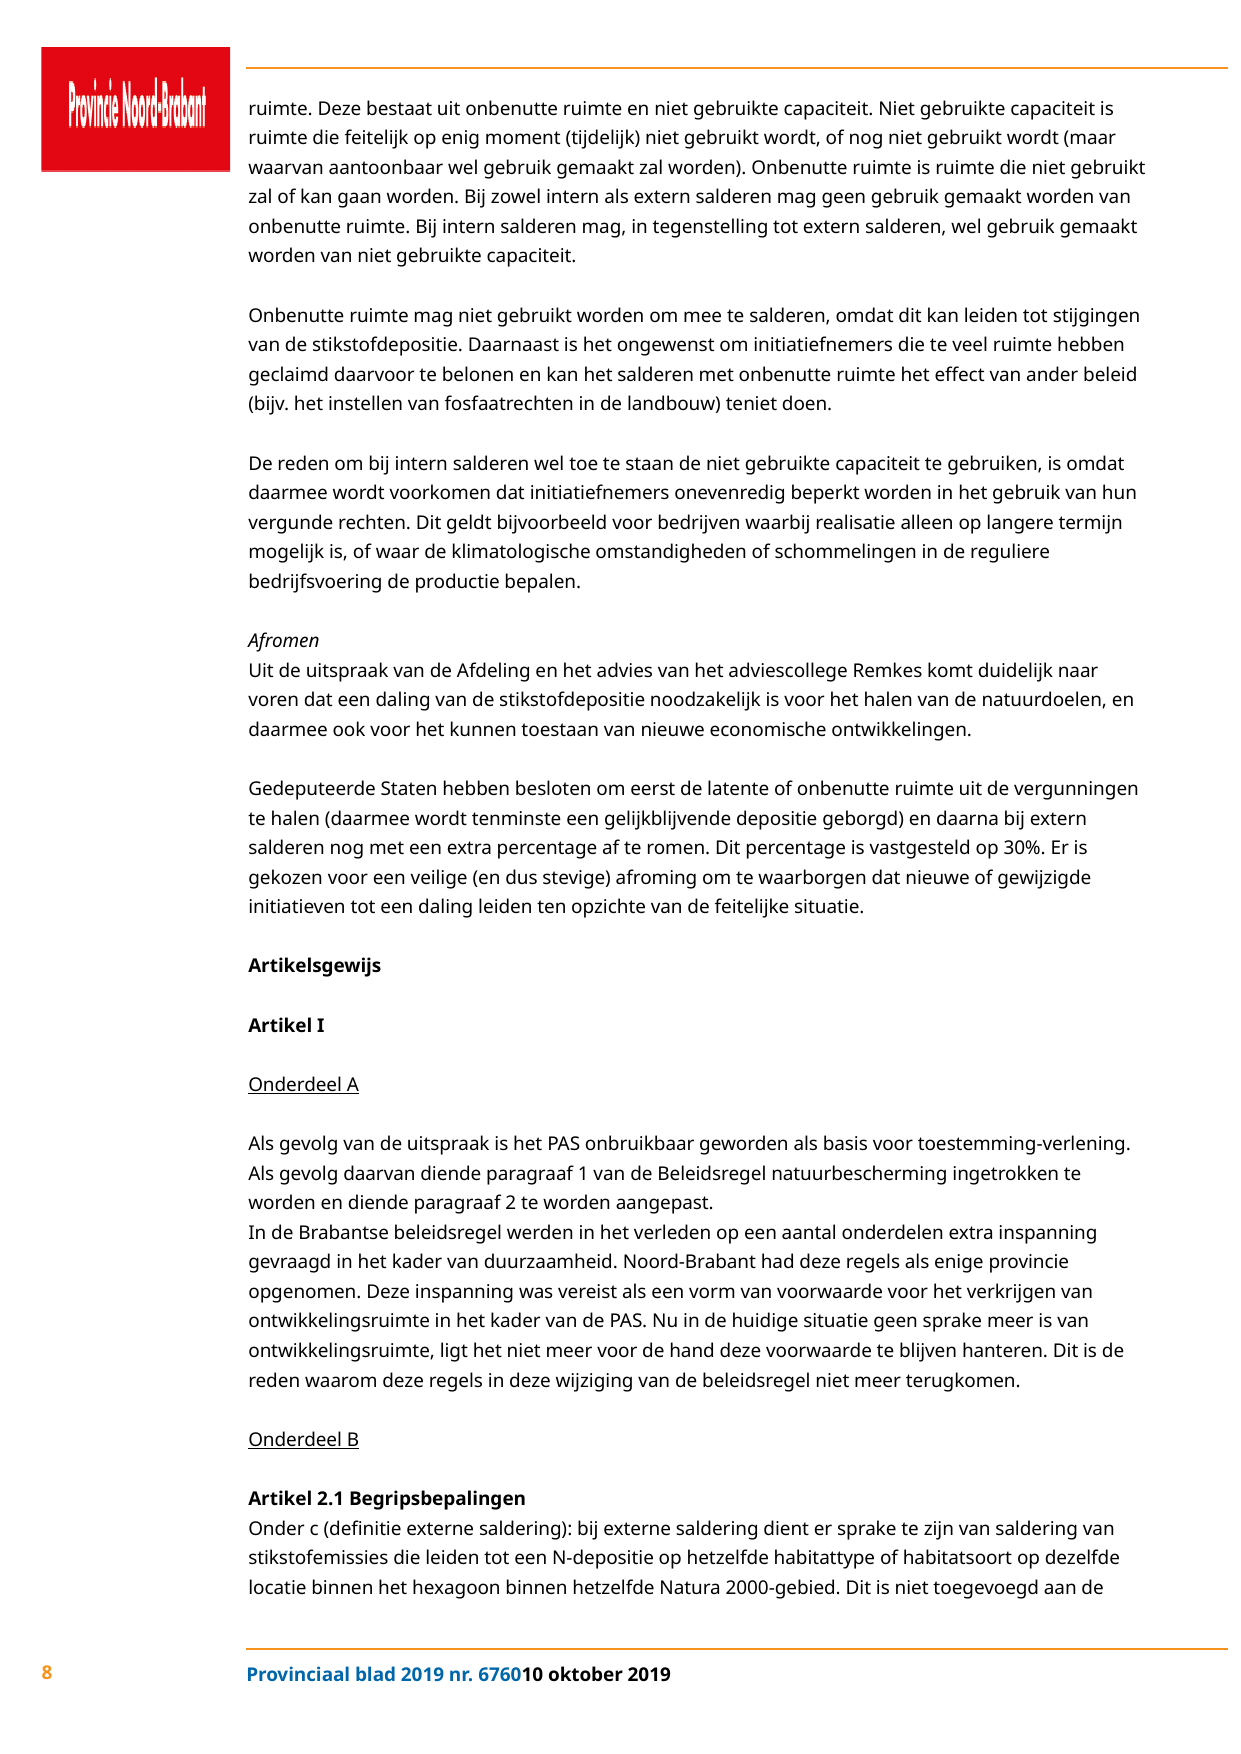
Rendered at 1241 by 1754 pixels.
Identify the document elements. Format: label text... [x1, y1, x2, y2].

text Als gevolg van de uitspraak is het PAS onbruikbaar geworden als basis voor toestemming-verlening. Als gevolg daarvan diende paragraaf 1 van de Beleidsregel natuurbescherming ingetrokken te worden en diende paragraaf 2 te worden aangepast. [248, 1130, 1152, 1215]
text De reden om bij intern salderen wel toe te staan de niet gebruikte capaciteit te gebruiken, is omdat daarmee wordt voorkomen dat initiatiefnemers onevenredig beperkt worden in het gebruik van hun vergunde rechten. Dit geldt bijvoorbeeld voor bedrijven waarbij realisatie alleen op langere termijn mogelijk is, of waar de klimatologische omstandigheden of schommelingen in de reguliere bedrijfsvoering de productie bepalen. [248, 450, 1152, 594]
text Onderdeel A [248, 1071, 1152, 1097]
picture [41, 47, 231, 172]
text Artikelsgewijs [248, 953, 1152, 978]
text Gedeputeerde Staten hebben besloten om eerst de latente of onbenutte ruimte uit de vergunningen te halen (daarmee wordt tenminste een gelijkblijvende depositie geborgd) en daarna bij extern salderen nog met een extra percentage af te romen. Dit percentage is vastgesteld op 30%. Er is gekozen voor een veilige (en dus stevige) afroming om te waarborgen dat nieuwe of gewijzigde initiatieven tot een daling leiden ten opzichte van de feitelijke situatie. [248, 775, 1152, 919]
text Uit de uitspraak van de Afdeling en het advies van het adviescollege Remkes komt duidelijk naar voren dat een daling van de stikstofdepositie noodzakelijk is voor het halen van de natuurdoelen, en daarmee ook voor het kunnen toestaan van nieuwe economische ontwikkelingen. [248, 657, 1152, 742]
text Onbenutte ruimte mag niet gebruikt worden om mee te salderen, omdat dit kan leiden tot stijgingen van de stikstofdepositie. Daarnaast is het ongewenst om initiatiefnemers die te veel ruimte hebben geclaimd daarvoor te belonen en kan het salderen met onbenutte ruimte het effect van ander beleid (bijv. het instellen van fosfaatrechten in de landbouw) teniet doen. [248, 302, 1152, 416]
text Onderdeel B [248, 1426, 1152, 1452]
text Artikel I [248, 1012, 1152, 1038]
text Artikel 2.1 Begripsbepalingen [248, 1485, 1152, 1511]
text Afromen [248, 627, 1152, 653]
text In de Brabantse beleidsregel werden in het verleden op een aantal onderdelen extra inspanning gevraagd in het kader van duurzaamheid. Noord-Brabant had deze regels als enige provincie opgenomen. Deze inspanning was vereist als een vorm van voorwaarde voor het verkrijgen van ontwikkelingsruimte in het kader van de PAS. Nu in de huidige situatie geen sprake meer is van ontwikkelingsruimte, ligt het niet meer voor de hand deze voorwaarde te blijven hanteren. Dit is de reden waarom deze regels in deze wijziging van de beleidsregel niet meer terugkomen. [248, 1219, 1152, 1393]
text Onder c (definitie externe saldering): bij externe saldering dient er sprake te zijn van saldering van stikstofemissies die leiden tot een N-depositie op hetzelfde habitattype of habitatsoort op dezelfde locatie binnen het hexagoon binnen hetzelfde Natura 2000-gebied. Dit is niet toegevoegd aan de [248, 1515, 1152, 1600]
text ruimte. Deze bestaat uit onbenutte ruimte en niet gebruikte capaciteit. Niet gebruikte capaciteit is ruimte die feitelijk op enig moment (tijdelijk) niet gebruikt wordt, of nog niet gebruikt wordt (maar waarvan aantoonbaar wel gebruik gemaakt zal worden). Onbenutte ruimte is ruimte die niet gebruikt zal of kan gaan worden. Bij zowel intern als extern salderen mag geen gebruik gemaakt worden van onbenutte ruimte. Bij intern salderen mag, in tegenstelling tot extern salderen, wel gebruik gemaakt worden van niet gebruikte capaciteit. [248, 95, 1152, 268]
